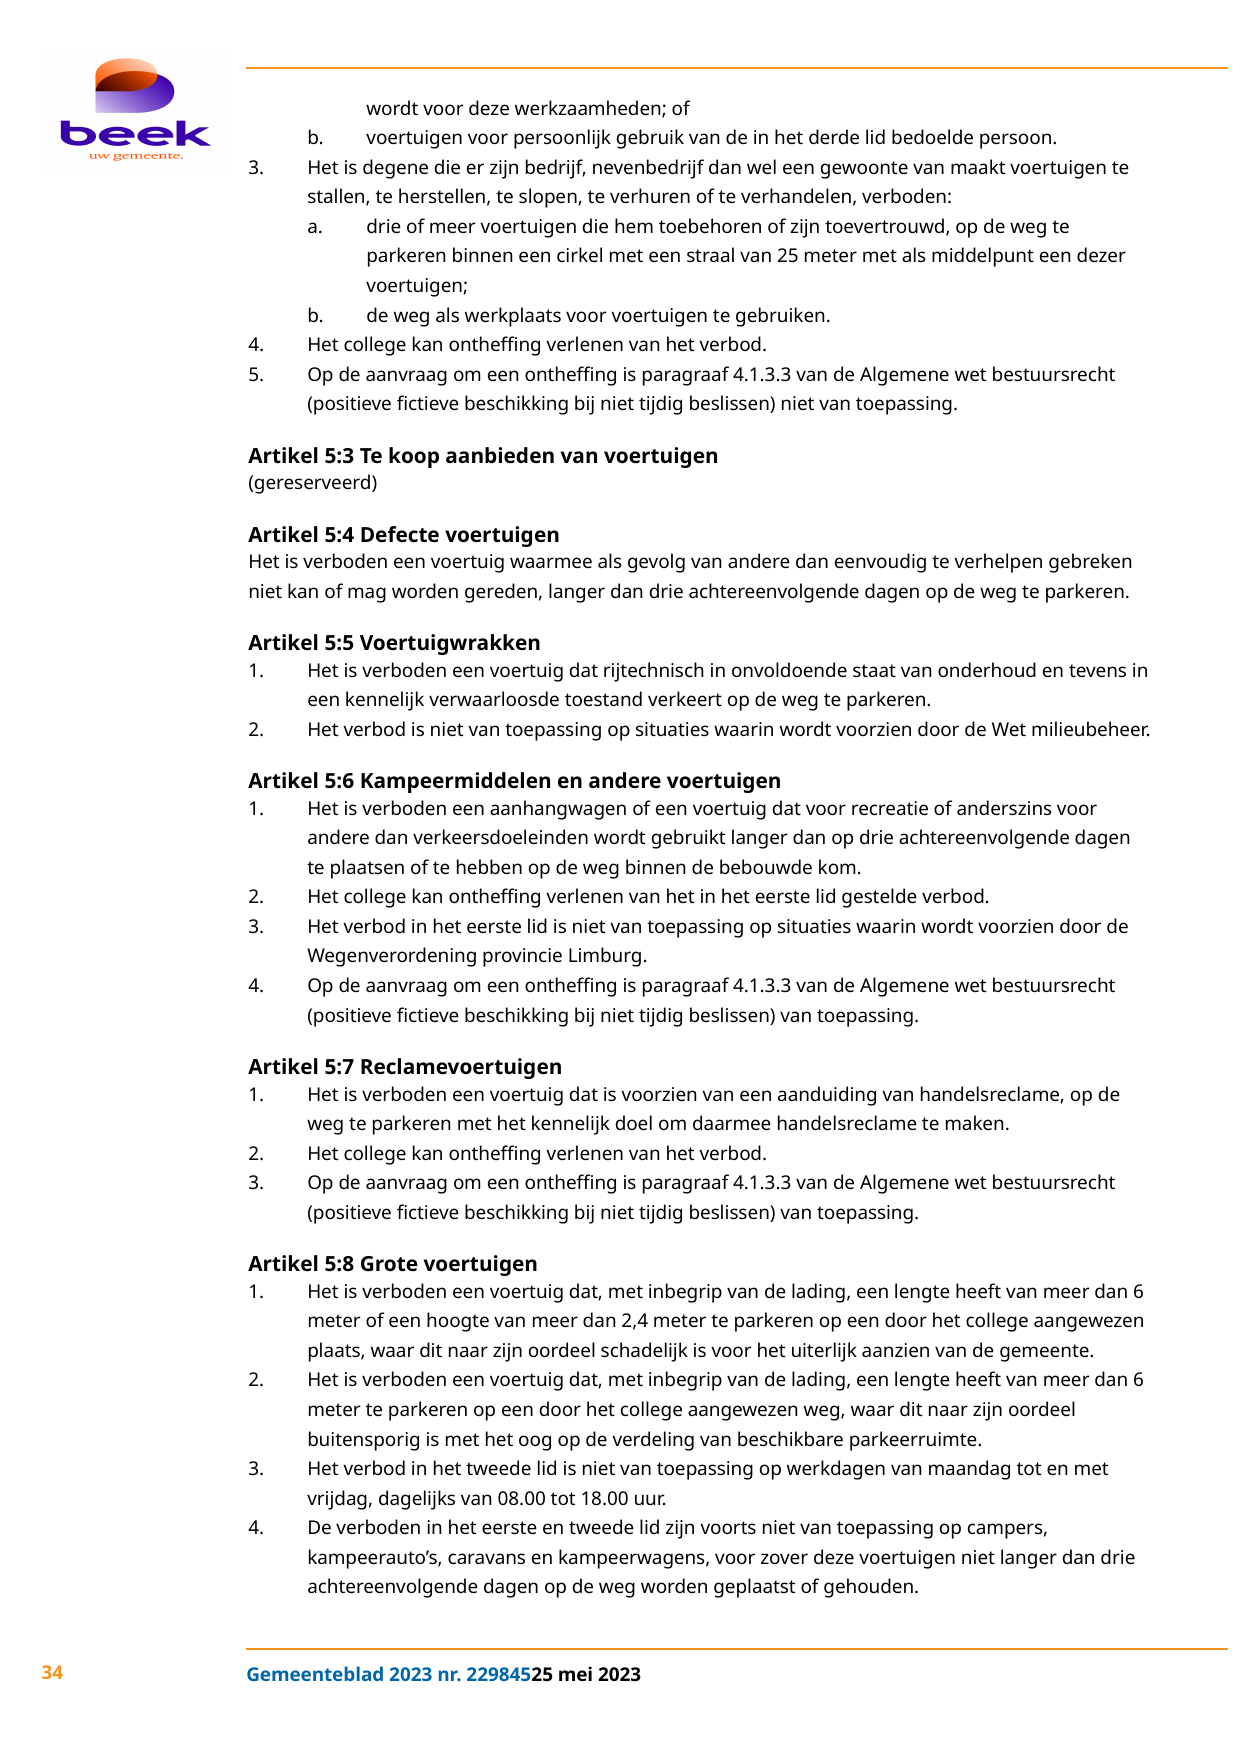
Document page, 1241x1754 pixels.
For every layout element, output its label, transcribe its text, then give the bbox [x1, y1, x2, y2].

list Het verbod in het tweede lid is niet van toepassing op werkdagen van maandag tot en met vrijdag, dagelijks van 08.00 tot 18.00 uur. [248, 1455, 1152, 1511]
text Artikel 5:3 Te koop aanbieden van voertuigen [248, 441, 1152, 469]
list Het is verboden een voertuig dat is voorzien van een aanduiding van handelsreclame, op de weg te parkeren met het kennelijk doel om daarmee handelsreclame te maken. [248, 1081, 1152, 1136]
text Artikel 5:5 Voertuigwrakken [248, 628, 1152, 657]
list Het is degene die er zijn bedrijf, nevenbedrijf dan wel een gewoonte van maakt voertuigen te stallen, te herstellen, te slopen, te verhuren of te verhandelen, verboden: [248, 154, 1152, 209]
text Het is verboden een voertuig waarmee als gevolg van andere dan eenvoudig te verhelpen gebreken niet kan of mag worden gereden, langer dan drie achtereenvolgende dagen op de weg te parkeren. [248, 548, 1152, 604]
list Het college kan ontheffing verlenen van het verbod. [248, 1140, 1152, 1166]
list voertuigen voor persoonlijk gebruik van de in het derde lid bedoelde persoon. [307, 124, 1152, 150]
list Het is verboden een voertuig dat rijtechnisch in onvoldoende staat van onderhoud en tevens in een kennelijk verwaarloosde toestand verkeert op de weg te parkeren. [248, 657, 1152, 712]
list Het college kan ontheffing verlenen van het verbod. [248, 331, 1152, 357]
text Artikel 5:6 Kampeermiddelen en andere voertuigen [248, 766, 1152, 795]
text Artikel 5:4 Defecte voertuigen [248, 520, 1152, 548]
list Op de aanvraag om een ontheffing is paragraaf 4.1.3.3 van de Algemene wet bestuursrecht (positieve fictieve beschikking bij niet tijdig beslissen) niet van toepassing. [248, 361, 1152, 416]
list Het is verboden een voertuig dat, met inbegrip van de lading, een lengte heeft van meer dan 6 meter of een hoogte van meer dan 2,4 meter te parkeren op een door het college aangewezen plaats, waar dit naar zijn oordeel schadelijk is voor het uiterlijk aanzien van de gemeente. [248, 1278, 1152, 1363]
text Artikel 5:7 Reclamevoertuigen [248, 1052, 1152, 1081]
text (gereserveerd) [248, 469, 1152, 495]
list Het is verboden een voertuig dat, met inbegrip van de lading, een lengte heeft van meer dan 6 meter te parkeren op een door het college aangewezen weg, waar dit naar zijn oordeel buitensporig is met het oog op de verdeling van beschikbare parkeerruimte. [248, 1367, 1152, 1452]
list Op de aanvraag om een ontheffing is paragraaf 4.1.3.3 van de Algemene wet bestuursrecht (positieve fictieve beschikking bij niet tijdig beslissen) van toepassing. [248, 972, 1152, 1028]
picture [41, 47, 231, 172]
list Het college kan ontheffing verlenen van het in het eerste lid gestelde verbod. [248, 883, 1152, 909]
list De verboden in het eerste en tweede lid zijn voorts niet van toepassing op campers, kampeerauto’s, caravans en kampeerwagens, voor zover deze voertuigen niet langer dan drie achtereenvolgende dagen op de weg worden geplaatst of gehouden. [248, 1514, 1152, 1599]
list Het is verboden een aanhangwagen of een voertuig dat voor recreatie of anderszins voor andere dan verkeersdoeleinden wordt gebruikt langer dan op drie achtereenvolgende dagen te plaatsen of te hebben op de weg binnen de bebouwde kom. [248, 795, 1152, 880]
text Artikel 5:8 Grote voertuigen [248, 1249, 1152, 1278]
list de weg als werkplaats voor voertuigen te gebruiken. [307, 302, 1152, 328]
list Het verbod in het eerste lid is niet van toepassing op situaties waarin wordt voorzien door de Wegenverordening provincie Limburg. [248, 913, 1152, 968]
list wordt voor deze werkzaamheden; of [307, 95, 1152, 121]
list drie of meer voertuigen die hem toebehoren of zijn toevertrouwd, op de weg te parkeren binnen een cirkel met een straal van 25 meter met als middelpunt een dezer voertuigen; [307, 213, 1152, 298]
list Op de aanvraag om een ontheffing is paragraaf 4.1.3.3 van de Algemene wet bestuursrecht (positieve fictieve beschikking bij niet tijdig beslissen) van toepassing. [248, 1169, 1152, 1225]
list Het verbod is niet van toepassing op situaties waarin wordt voorzien door de Wet milieubeheer. [248, 716, 1152, 742]
